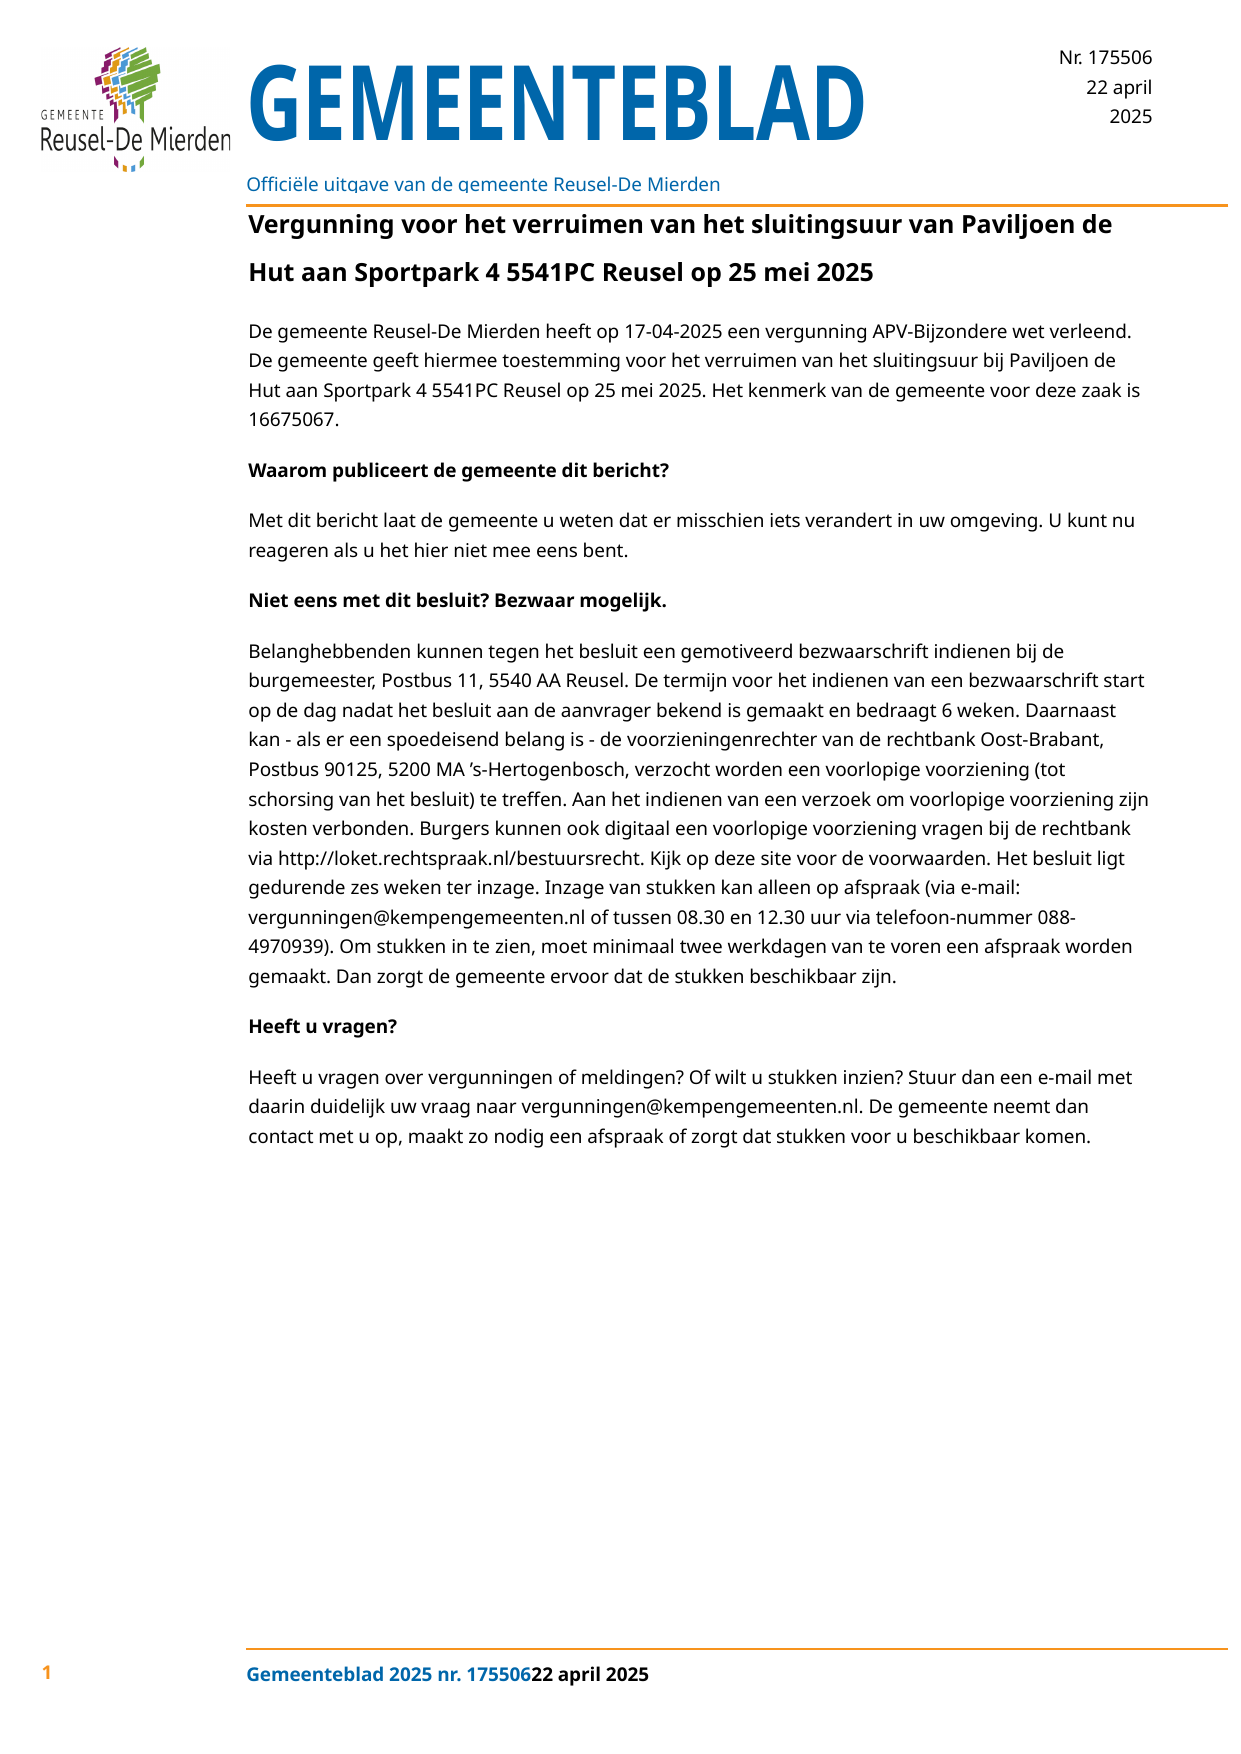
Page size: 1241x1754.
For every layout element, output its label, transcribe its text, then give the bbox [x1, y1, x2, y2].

text Vergunning voor het verruimen van het sluitingsuur van Paviljoen de Hut aan Sportpark 4 5541PC Reusel op 25 mei 2025 [248, 207, 1152, 288]
text Met dit bericht laat de gemeente u weten dat er misschien iets verandert in uw omgeving. U kunt nu reageren als u het hier niet mee eens bent. [248, 507, 1152, 563]
text Waarom publiceert de gemeente dit bericht? [248, 457, 1152, 483]
text Heeft u vragen? [248, 1014, 1152, 1039]
text Niet eens met dit besluit? Bezwaar mogelijk. [248, 587, 1152, 613]
picture [41, 47, 231, 172]
text De gemeente Reusel-De Mierden heeft op 17-04-2025 een vergunning APV-Bijzondere wet verleend. De gemeente geeft hiermee toestemming voor het verruimen van het sluitingsuur bij Paviljoen de Hut aan Sportpark 4 5541PC Reusel op 25 mei 2025. Het kenmerk van de gemeente voor deze zaak is 16675067. [248, 318, 1152, 432]
text Heeft u vragen over vergunningen of meldingen? Of wilt u stukken inzien? Stuur dan een e-mail met daarin duidelijk uw vraag naar vergunningen@kempengemeenten.nl. De gemeente neemt dan contact met u op, maakt zo nodig een afspraak of zorgt dat stukken voor u beschikbaar komen. [248, 1064, 1152, 1149]
text Belanghebbenden kunnen tegen het besluit een gemotiveerd bezwaarschrift indienen bij de burgemeester, Postbus 11, 5540 AA Reusel. De termijn voor het indienen van een bezwaarschrift start op de dag nadat het besluit aan de aanvrager bekend is gemaakt en bedraagt 6 weken. Daarnaast kan - als er een spoedeisend belang is - de voorzieningenrechter van de rechtbank Oost-Brabant, Postbus 90125, 5200 MA ’s-Hertogenbosch, verzocht worden een voorlopige voorziening (tot schorsing van het besluit) te treffen. Aan het indienen van een verzoek om voorlopige voorziening zijn kosten verbonden. Burgers kunnen ook digitaal een voorlopige voorziening vragen bij de rechtbank via http://loket.rechtspraak.nl/bestuursrecht. Kijk op deze site voor de voorwaarden. Het besluit ligt gedurende zes weken ter inzage. Inzage van stukken kan alleen op afspraak (via e-mail: vergunningen@kempengemeenten.nl of tussen 08.30 en 12.30 uur via telefoon-nummer 088-4970939). Om stukken in te zien, moet minimaal twee werkdagen van te voren een afspraak worden gemaakt. Dan zorgt de gemeente ervoor dat de stukken beschikbaar zijn. [248, 638, 1152, 989]
